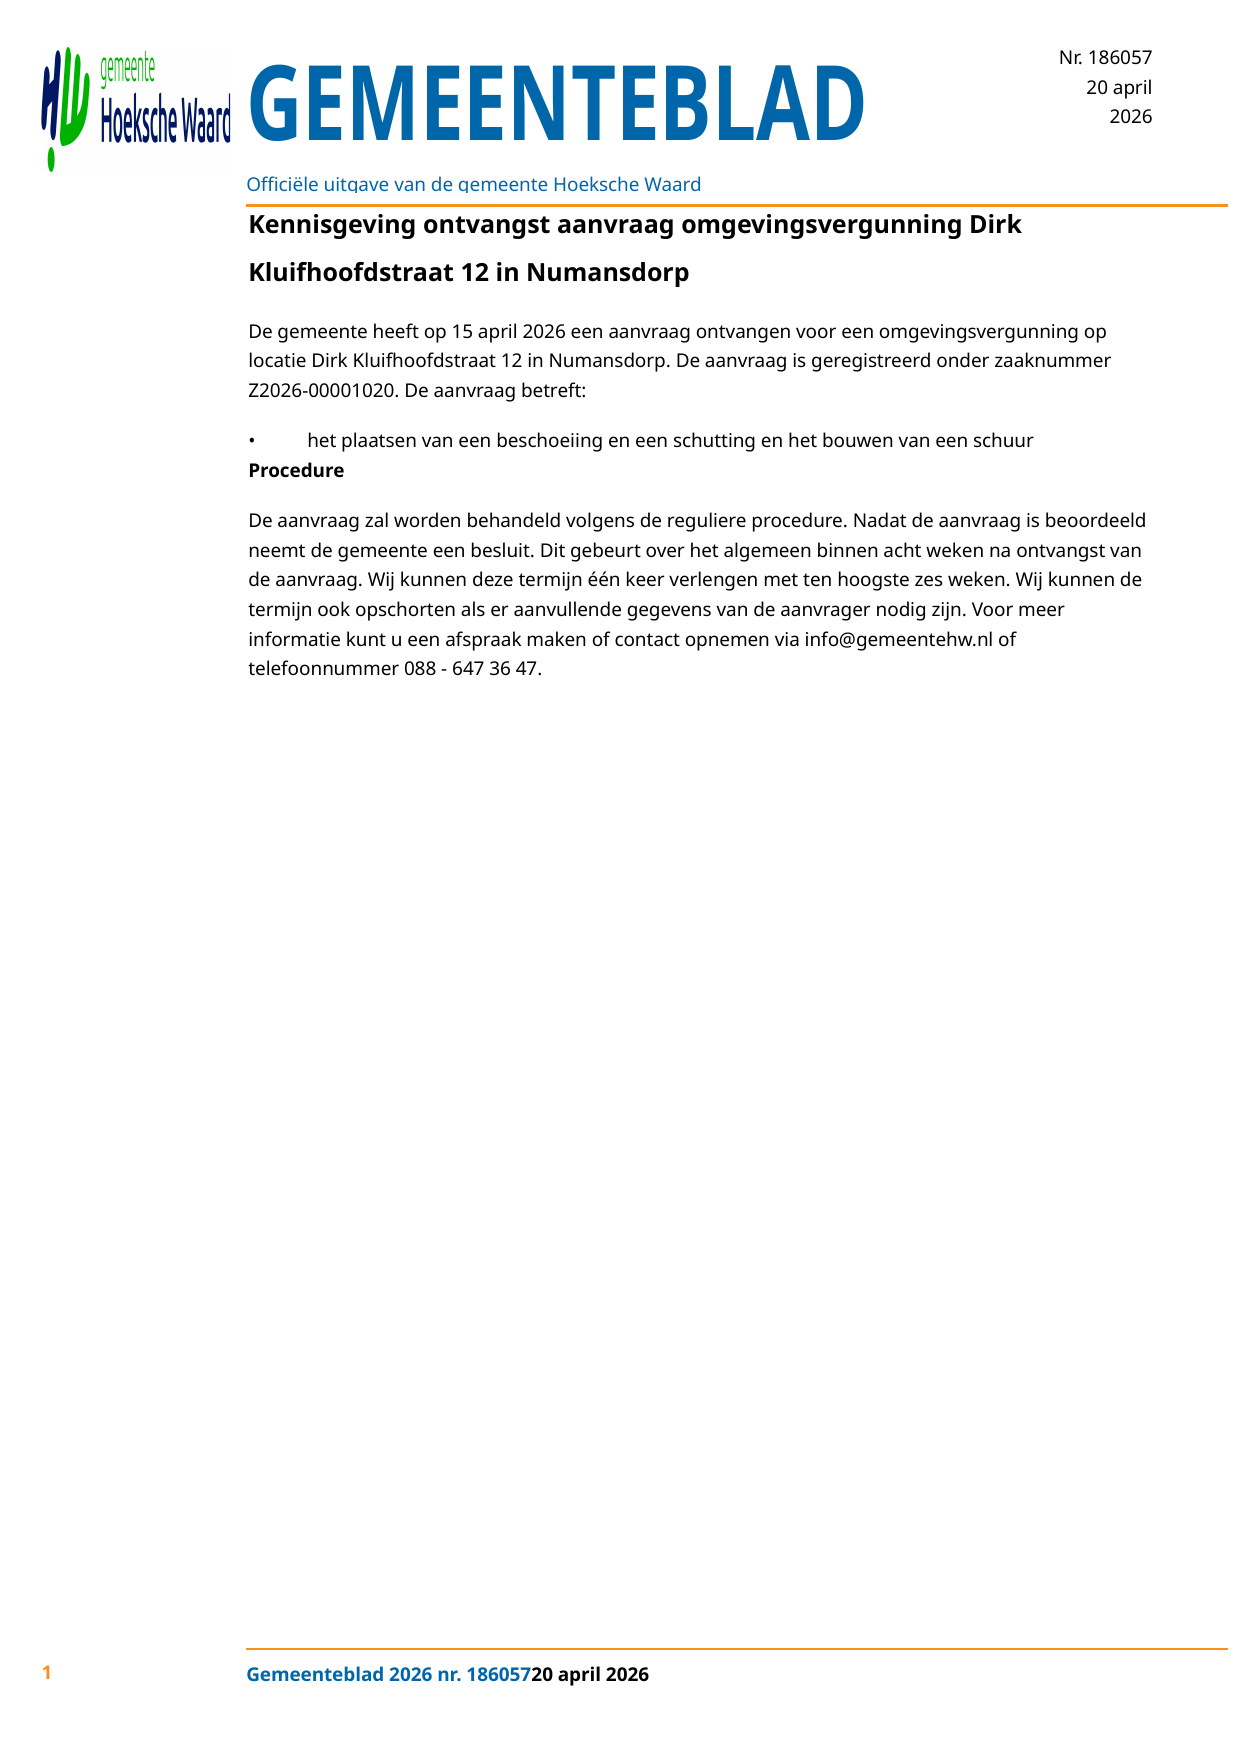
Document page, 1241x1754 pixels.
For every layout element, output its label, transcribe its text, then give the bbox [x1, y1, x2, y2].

picture [41, 47, 231, 172]
text De aanvraag zal worden behandeld volgens de reguliere procedure. Nadat de aanvraag is beoordeeld neemt de gemeente een besluit. Dit gebeurt over het algemeen binnen acht weken na ontvangst van de aanvraag. Wij kunnen deze termijn één keer verlengen met ten hoogste zes weken. Wij kunnen de termijn ook opschorten als er aanvullende gegevens van de aanvrager nodig zijn. Voor meer informatie kunt u een afspraak maken of contact opnemen via info@gemeentehw.nl of telefoonnummer 088 - 647 36 47. [248, 507, 1152, 681]
text Kennisgeving ontvangst aanvraag omgevingsvergunning Dirk Kluifhoofdstraat 12 in Numansdorp [248, 207, 1152, 288]
text Procedure [248, 457, 1152, 483]
list het plaatsen van een beschoeiing en een schutting en het bouwen van een schuur [248, 427, 1152, 453]
text De gemeente heeft op 15 april 2026 een aanvraag ontvangen voor een omgevingsvergunning op locatie Dirk Kluifhoofdstraat 12 in Numansdorp. De aanvraag is geregistreerd onder zaaknummer Z2026-00001020. De aanvraag betreft: [248, 318, 1152, 403]
